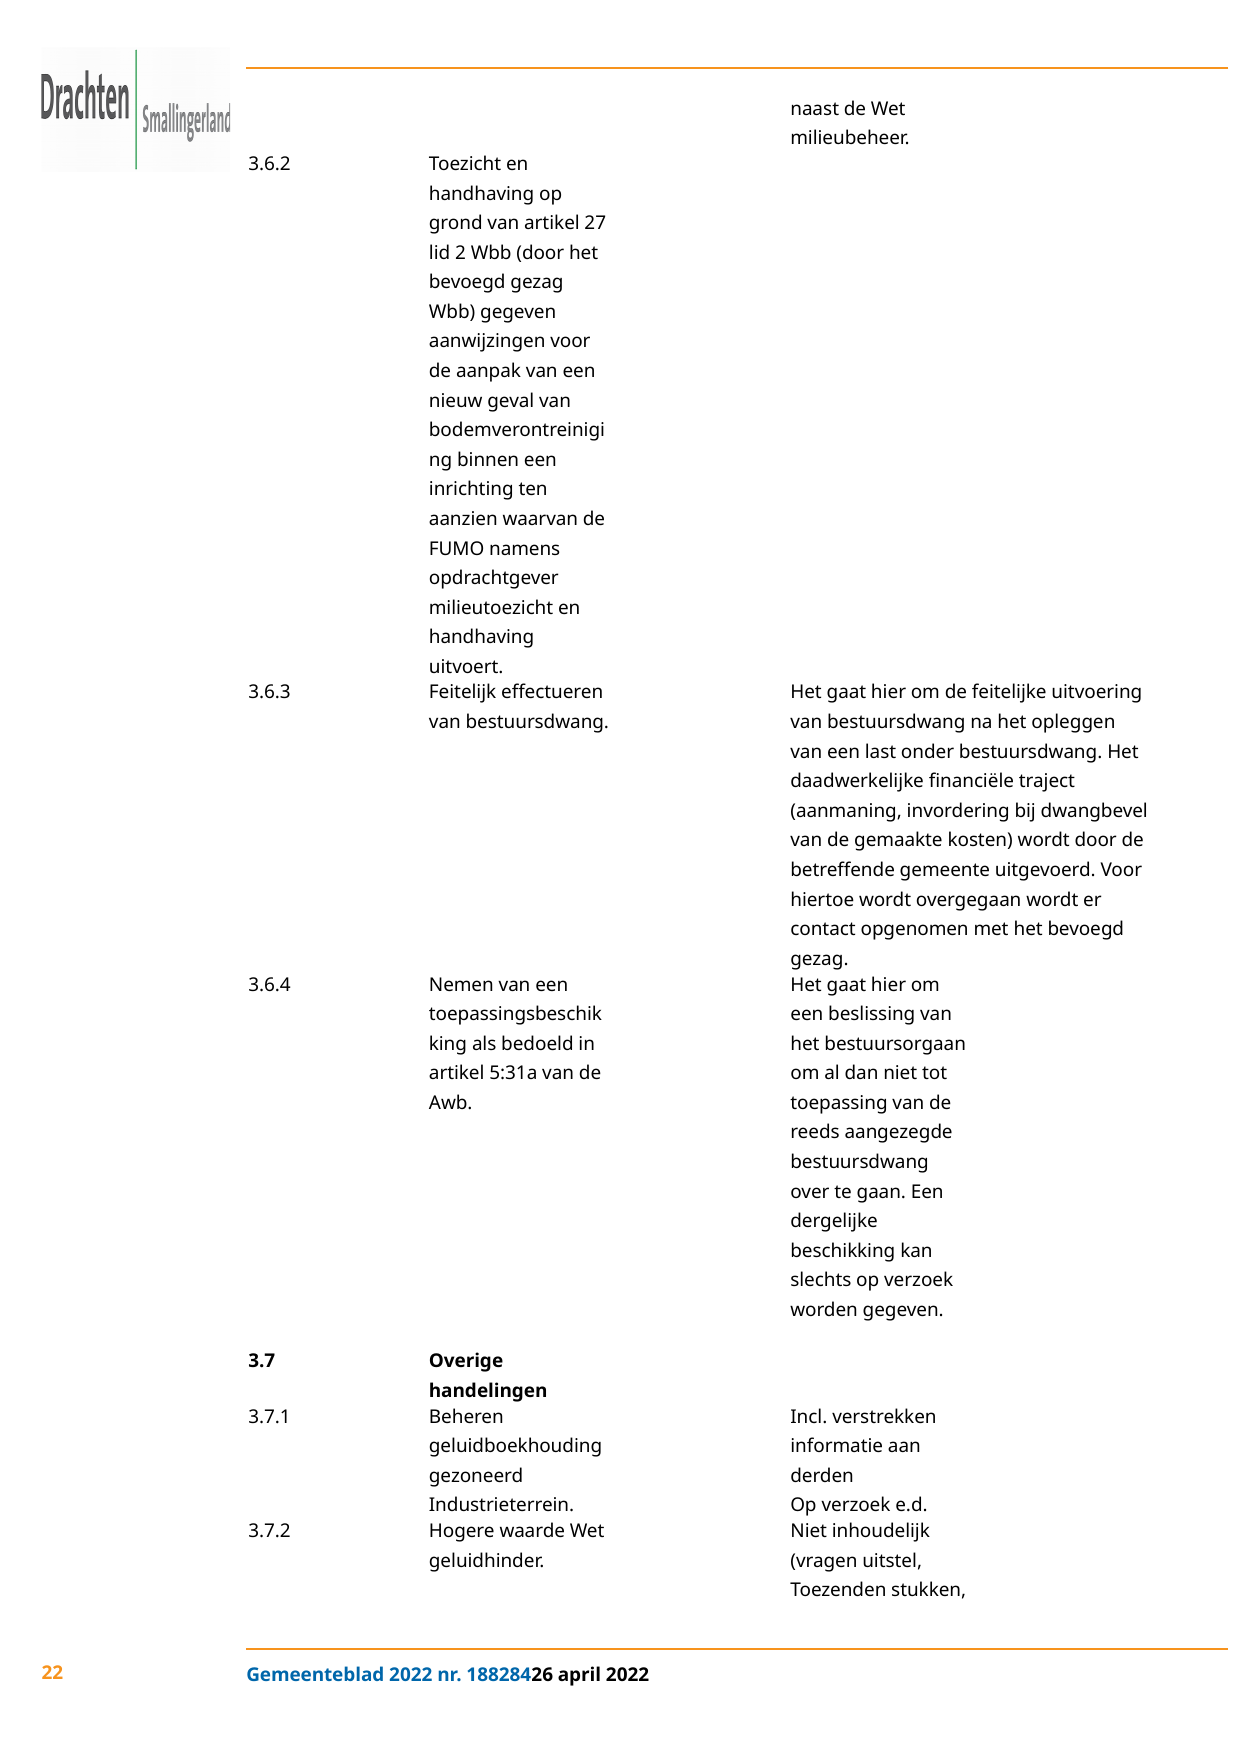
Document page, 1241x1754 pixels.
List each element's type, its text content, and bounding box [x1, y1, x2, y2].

table_cell 3.7.1 [248, 1403, 429, 1517]
table_cell [609, 971, 790, 1322]
table_cell [790, 150, 971, 679]
table_cell [609, 1348, 790, 1403]
table_cell Beheren geluidboekhouding gezoneerd Industrieterrein. [429, 1403, 609, 1517]
table_cell [971, 150, 1152, 679]
table_cell [429, 95, 609, 150]
table_cell naast de Wet milieubeheer. [790, 95, 971, 150]
table_cell Toezicht en handhaving op grond van artikel 27 lid 2 Wbb (door het bevoegd gezag Wbb) gegeven aanwijzingen voor de aanpak van een nieuw geval van bodemverontreiniging binnen een inrichting ten aanzien waarvan de FUMO namens opdrachtgever milieutoezicht en handhaving uitvoert. [429, 150, 609, 679]
table_cell [609, 1403, 790, 1517]
table_cell 3.7.2 [248, 1518, 429, 1602]
table_cell Overige handelingen [429, 1348, 609, 1403]
table_cell 3.6.4 [248, 971, 429, 1322]
table_cell [609, 679, 790, 971]
table_cell Incl. verstrekken informatie aan derden Op verzoek e.d. [790, 1403, 971, 1517]
table_cell Niet inhoudelijk (vragen uitstel, Toezenden stukken, [790, 1518, 971, 1602]
picture [41, 47, 231, 172]
table_cell [609, 1518, 790, 1602]
table_cell [971, 1403, 1152, 1517]
table_cell [609, 150, 790, 679]
table_cell 3.6.3 [248, 679, 429, 971]
table_cell 3.6.2 [248, 150, 429, 679]
table_cell [609, 95, 790, 150]
table_cell Feitelijk effectueren van bestuursdwang. [429, 679, 609, 971]
table_cell [971, 1518, 1152, 1602]
table_cell [971, 1322, 1152, 1348]
table_cell [971, 1348, 1152, 1403]
table_cell Het gaat hier om een beslissing van het bestuursorgaan om al dan niet tot toepassing van de reeds aangezegde bestuursdwang over te gaan. Een dergelijke beschikking kan slechts op verzoek worden gegeven. [790, 971, 971, 1322]
table_cell 3.7 [248, 1348, 429, 1403]
table_cell [790, 1348, 971, 1403]
table_cell Het gaat hier om de feitelijke uitvoering van bestuursdwang na het opleggen van een last onder bestuursdwang. Het daadwerkelijke financiële traject (aanmaning, invordering bij dwangbevel van de gemaakte kosten) wordt door de betreffende gemeente uitgevoerd. Voor hiertoe wordt overgegaan wordt er contact opgenomen met het bevoegd gezag. [790, 679, 1152, 971]
table_cell Nemen van een toepassingsbeschikking als bedoeld in artikel 5:31a van de Awb. [429, 971, 609, 1322]
table_cell [971, 971, 1152, 1322]
table_cell [971, 95, 1152, 150]
table_cell Hogere waarde Wet geluidhinder. [429, 1518, 609, 1602]
table_cell [248, 95, 429, 150]
table_cell [248, 1322, 971, 1348]
